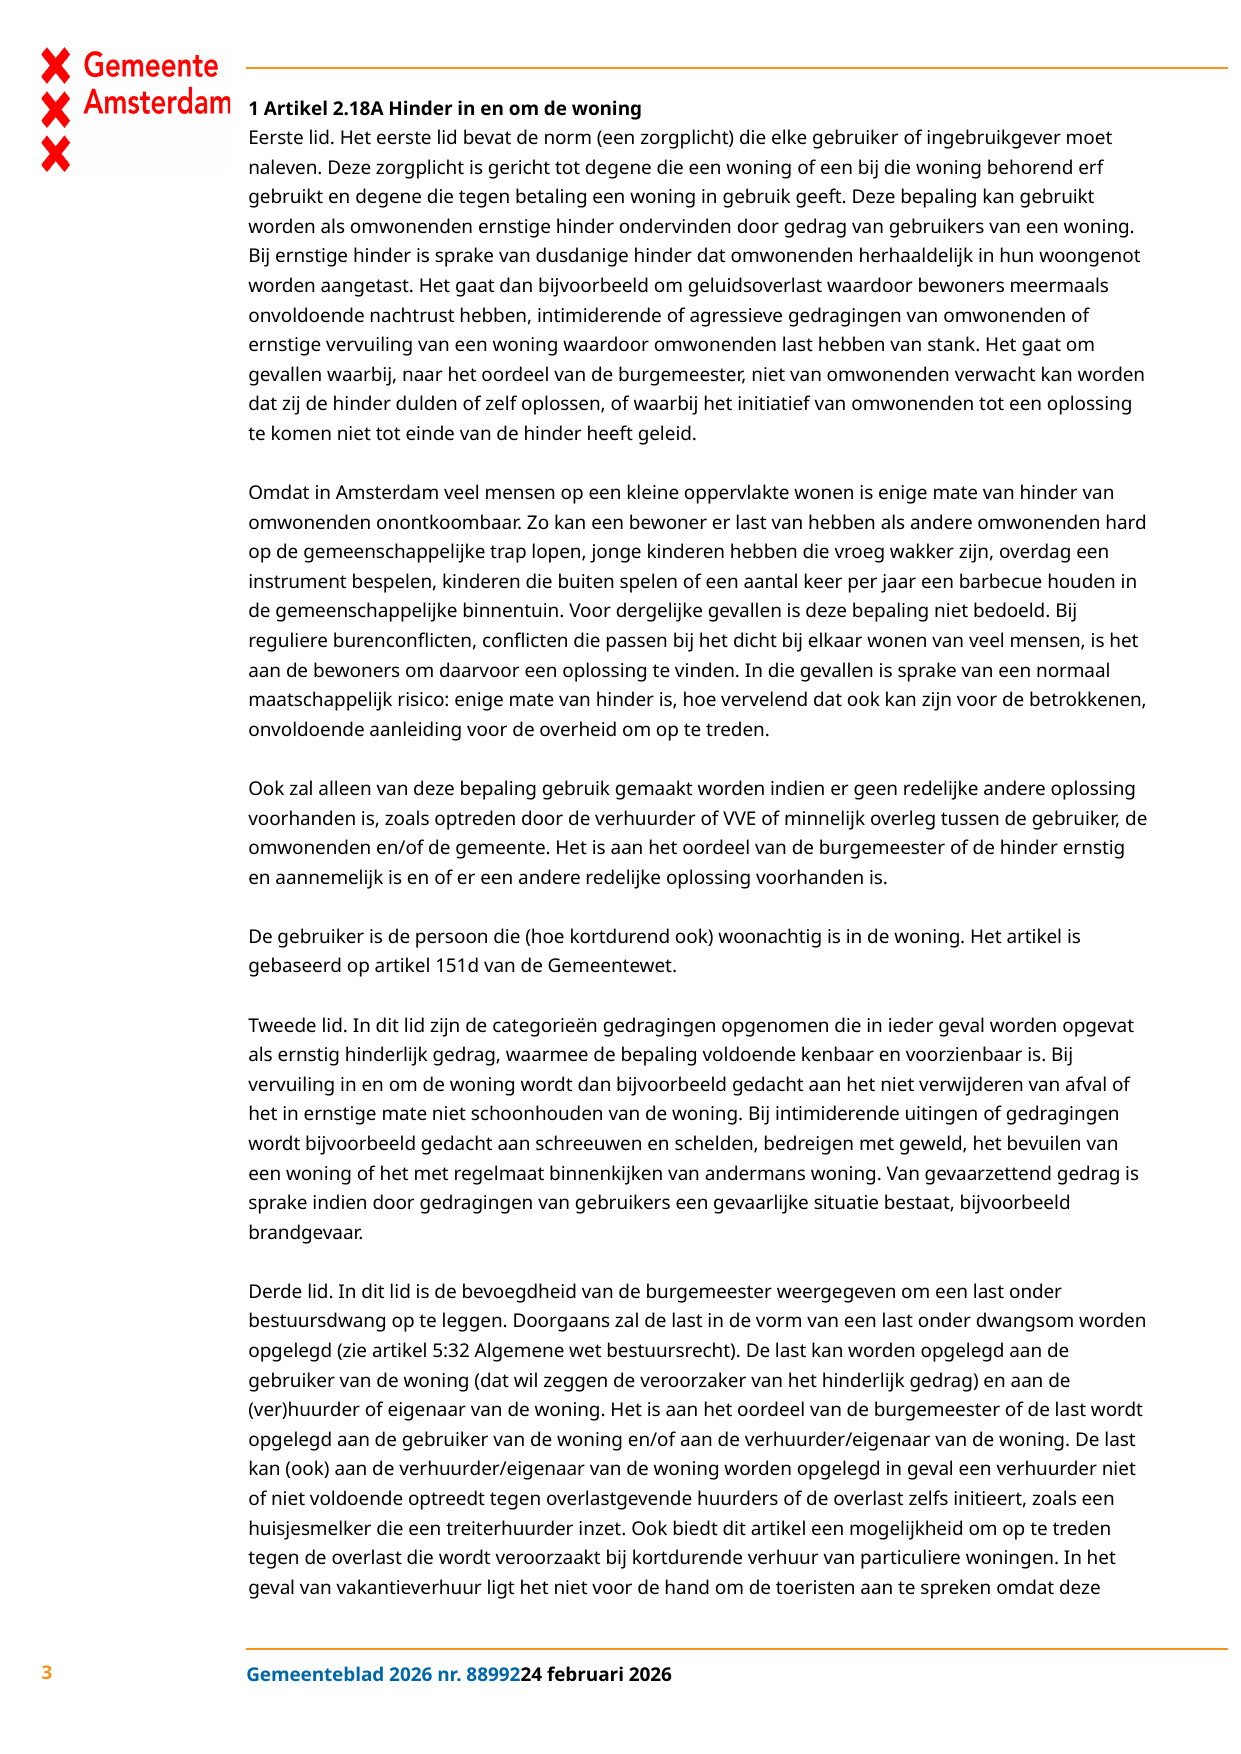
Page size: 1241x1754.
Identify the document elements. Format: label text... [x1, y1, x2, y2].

text Derde lid. In dit lid is de bevoegdheid van de burgemeester weergegeven om een last onder bestuursdwang op te leggen. Doorgaans zal de last in de vorm van een last onder dwangsom worden opgelegd (zie artikel 5:32 Algemene wet bestuursrecht). De last kan worden opgelegd aan de gebruiker van de woning (dat wil zeggen de veroorzaker van het hinderlijk gedrag) en aan de (ver)huurder of eigenaar van de woning. Het is aan het oordeel van de burgemeester of de last wordt opgelegd aan de gebruiker van de woning en/of aan de verhuurder/eigenaar van de woning. De last kan (ook) aan de verhuurder/eigenaar van de woning worden opgelegd in geval een verhuurder niet of niet voldoende optreedt tegen overlastgevende huurders of de overlast zelfs initieert, zoals een huisjesmelker die een treiterhuurder inzet. Ook biedt dit artikel een mogelijkheid om op te treden tegen de overlast die wordt veroorzaakt bij kortdurende verhuur van particuliere woningen. In het geval van vakantieverhuur ligt het niet voor de hand om de toeristen aan te spreken omdat deze [248, 1278, 1152, 1600]
text 1 Artikel 2.18A Hinder in en om de woning [248, 95, 1152, 121]
picture [41, 47, 231, 172]
text Eerste lid. Het eerste lid bevat de norm (een zorgplicht) die elke gebruiker of ingebruikgever moet naleven. Deze zorgplicht is gericht tot degene die een woning of een bij die woning behorend erf gebruikt en degene die tegen betaling een woning in gebruik geeft. Deze bepaling kan gebruikt worden als omwonenden ernstige hinder ondervinden door gedrag van gebruikers van een woning. Bij ernstige hinder is sprake van dusdanige hinder dat omwonenden herhaaldelijk in hun woongenot worden aangetast. Het gaat dan bijvoorbeeld om geluidsoverlast waardoor bewoners meermaals onvoldoende nachtrust hebben, intimiderende of agressieve gedragingen van omwonenden of ernstige vervuiling van een woning waardoor omwonenden last hebben van stank. Het gaat om gevallen waarbij, naar het oordeel van de burgemeester, niet van omwonenden verwacht kan worden dat zij de hinder dulden of zelf oplossen, of waarbij het initiatief van omwonenden tot een oplossing te komen niet tot einde van de hinder heeft geleid. [248, 124, 1152, 446]
text De gebruiker is de persoon die (hoe kortdurend ook) woonachtig is in de woning. Het artikel is gebaseerd op artikel 151d van de Gemeentewet. [248, 923, 1152, 978]
text Ook zal alleen van deze bepaling gebruik gemaakt worden indien er geen redelijke andere oplossing voorhanden is, zoals optreden door de verhuurder of VVE of minnelijk overleg tussen de gebruiker, de omwonenden en/of de gemeente. Het is aan het oordeel van de burgemeester of de hinder ernstig en aannemelijk is en of er een andere redelijke oplossing voorhanden is. [248, 775, 1152, 890]
text Omdat in Amsterdam veel mensen op een kleine oppervlakte wonen is enige mate van hinder van omwonenden onontkoombaar. Zo kan een bewoner er last van hebben als andere omwonenden hard op de gemeenschappelijke trap lopen, jonge kinderen hebben die vroeg wakker zijn, overdag een instrument bespelen, kinderen die buiten spelen of een aantal keer per jaar een barbecue houden in de gemeenschappelijke binnentuin. Voor dergelijke gevallen is deze bepaling niet bedoeld. Bij reguliere burenconflicten, conflicten die passen bij het dicht bij elkaar wonen van veel mensen, is het aan de bewoners om daarvoor een oplossing te vinden. In die gevallen is sprake van een normaal maatschappelijk risico: enige mate van hinder is, hoe vervelend dat ook kan zijn voor de betrokkenen, onvoldoende aanleiding voor de overheid om op te treden. [248, 479, 1152, 742]
text Tweede lid. In dit lid zijn de categorieën gedragingen opgenomen die in ieder geval worden opgevat als ernstig hinderlijk gedrag, waarmee de bepaling voldoende kenbaar en voorzienbaar is. Bij vervuiling in en om de woning wordt dan bijvoorbeeld gedacht aan het niet verwijderen van afval of het in ernstige mate niet schoonhouden van de woning. Bij intimiderende uitingen of gedragingen wordt bijvoorbeeld gedacht aan schreeuwen en schelden, bedreigen met geweld, het bevuilen van een woning of het met regelmaat binnenkijken van andermans woning. Van gevaarzettend gedrag is sprake indien door gedragingen van gebruikers een gevaarlijke situatie bestaat, bijvoorbeeld brandgevaar. [248, 1012, 1152, 1245]
